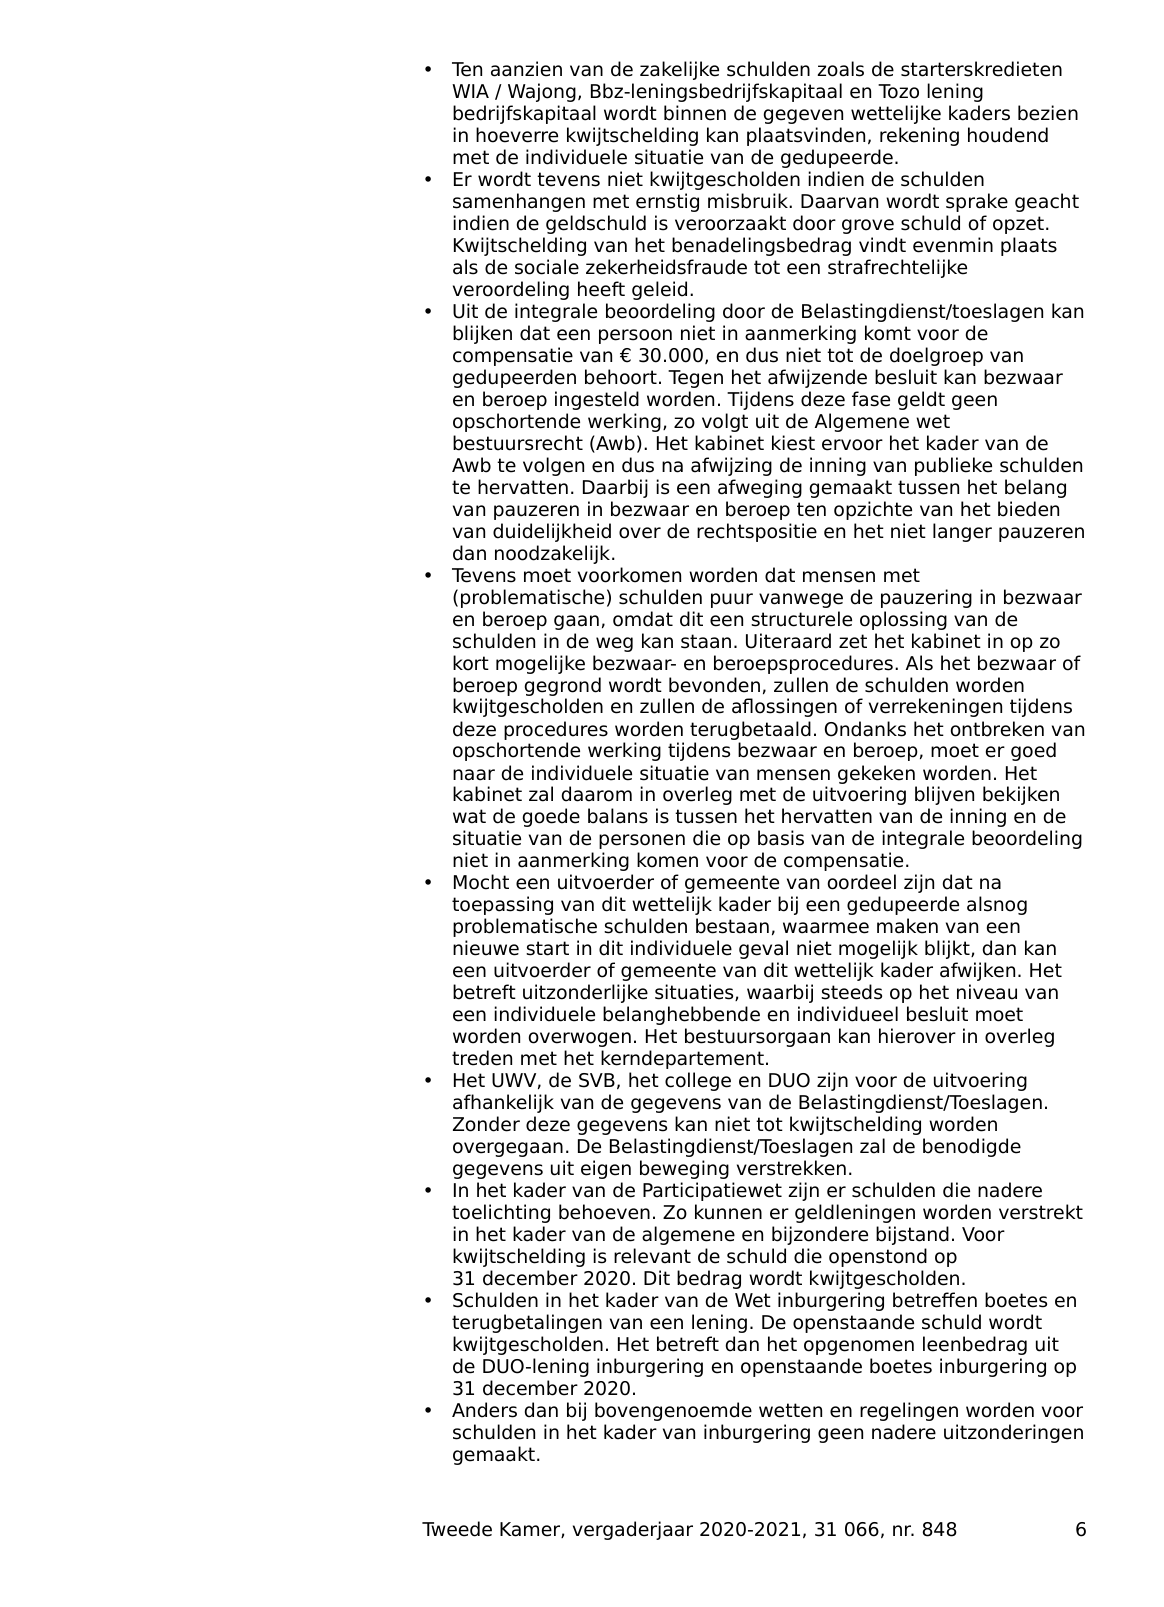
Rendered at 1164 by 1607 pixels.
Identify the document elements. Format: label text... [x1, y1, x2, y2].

text • Mocht een uitvoerder of gemeente van oordeel zijn dat na toepassing van dit wettelijk kader bij een gedupeerde alsnog problematische schulden bestaan, waarmee maken van een nieuwe start in dit individuele geval niet mogelijk blijkt, dan kan een uitvoerder of gemeente van dit wettelijk kader afwijken. Het betreft uitzonderlijke situaties, waarbij steeds op het niveau van een individuele belanghebbende en individueel besluit moet worden overwogen. Het bestuursorgaan kan hierover in overleg treden met het kerndepartement. [422, 872, 1087, 1070]
text • In het kader van de Participatiewet zijn er schulden die nadere toelichting behoeven. Zo kunnen er geldleningen worden verstrekt in het kader van de algemene en bijzondere bijstand. Voor kwijtschelding is relevant de schuld die openstond op 31 december 2020. Dit bedrag wordt kwijtgescholden. [422, 1180, 1087, 1290]
text • Schulden in het kader van de Wet inburgering betreffen boetes en terugbetalingen van een lening. De openstaande schuld wordt kwijtgescholden. Het betreft dan het opgenomen leenbedrag uit de DUO-lening inburgering en openstaande boetes inburgering op 31 december 2020. [422, 1290, 1087, 1400]
text • Anders dan bij bovengenoemde wetten en regelingen worden voor schulden in het kader van inburgering geen nadere uitzonderingen gemaakt. [422, 1400, 1087, 1466]
text • Uit de integrale beoordeling door de Belastingdienst/toeslagen kan blijken dat een persoon niet in aanmerking komt voor de compensatie van € 30.000, en dus niet tot de doelgroep van gedupeerden behoort. Tegen het afwijzende besluit kan bezwaar en beroep ingesteld worden. Tijdens deze fase geldt geen opschortende werking, zo volgt uit de Algemene wet bestuursrecht (Awb). Het kabinet kiest ervoor het kader van de Awb te volgen en dus na afwijzing de inning van publieke schulden te hervatten. Daarbij is een afweging gemaakt tussen het belang van pauzeren in bezwaar en beroep ten opzichte van het bieden van duidelijkheid over de rechtspositie en het niet langer pauzeren dan noodzakelijk. [422, 301, 1087, 564]
text • Tevens moet voorkomen worden dat mensen met (problematische) schulden puur vanwege de pauzering in bezwaar en beroep gaan, omdat dit een structurele oplossing van de schulden in de weg kan staan. Uiteraard zet het kabinet in op zo kort mogelijke bezwaar- en beroepsprocedures. Als het bezwaar of beroep gegrond wordt bevonden, zullen de schulden worden kwijtgescholden en zullen de aflossingen of verrekeningen tijdens deze procedures worden terugbetaald. Ondanks het ontbreken van opschortende werking tijdens bezwaar en beroep, moet er goed naar de individuele situatie van mensen gekeken worden. Het kabinet zal daarom in overleg met de uitvoering blijven bekijken wat de goede balans is tussen het hervatten van de inning en de situatie van de personen die op basis van de integrale beoordeling niet in aanmerking komen voor de compensatie. [422, 564, 1087, 872]
text • Het UWV, de SVB, het college en DUO zijn voor de uitvoering afhankelijk van de gegevens van de Belastingdienst/Toeslagen. Zonder deze gegevens kan niet tot kwijtschelding worden overgegaan. De Belastingdienst/Toeslagen zal de benodigde gegevens uit eigen beweging verstrekken. [422, 1070, 1087, 1180]
text • Er wordt tevens niet kwijtgescholden indien de schulden samenhangen met ernstig misbruik. Daarvan wordt sprake geacht indien de geldschuld is veroorzaakt door grove schuld of opzet. Kwijtschelding van het benadelingsbedrag vindt evenmin plaats als de sociale zekerheidsfraude tot een strafrechtelijke veroordeling heeft geleid. [422, 169, 1087, 301]
text • Ten aanzien van de zakelijke schulden zoals de starterskredieten WIA / Wajong, Bbz-leningsbedrijfskapitaal en Tozo lening bedrijfskapitaal wordt binnen de gegeven wettelijke kaders bezien in hoeverre kwijtschelding kan plaatsvinden, rekening houdend met de individuele situatie van de gedupeerde. [422, 59, 1087, 169]
